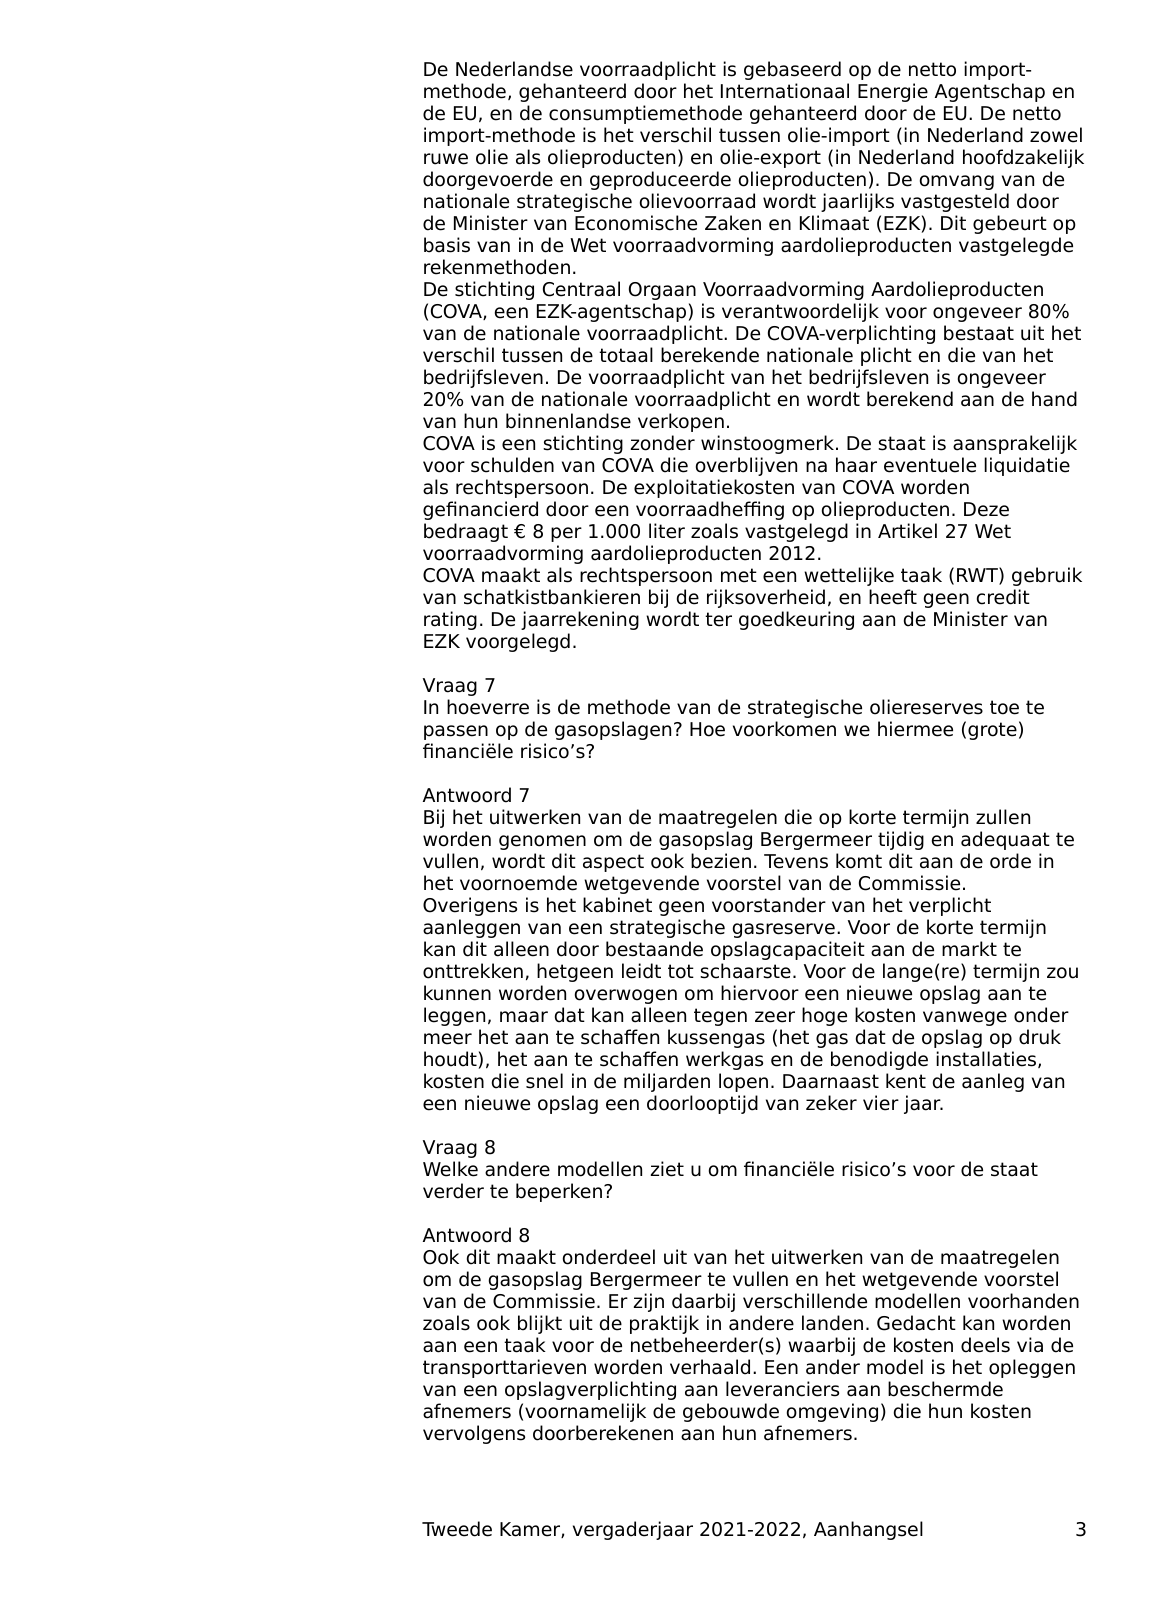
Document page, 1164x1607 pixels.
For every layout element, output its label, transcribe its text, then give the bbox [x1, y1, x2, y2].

text Vraag 7 [422, 675, 1087, 697]
text In hoeverre is de methode van de strategische oliereserves toe te passen op de gasopslagen? Hoe voorkomen we hiermee (grote) financiële risico’s? [422, 697, 1087, 763]
text Antwoord 8 [422, 1225, 1087, 1247]
text COVA maakt als rechtspersoon met een wettelijke taak (RWT) gebruik van schatkistbankieren bij de rijksoverheid, en heeft geen credit rating. De jaarrekening wordt ter goedkeuring aan de Minister van EZK voorgelegd. [422, 564, 1087, 652]
text De Nederlandse voorraadplicht is gebaseerd op de netto import-methode, gehanteerd door het Internationaal Energie Agentschap en de EU, en de consumptiemethode gehanteerd door de EU. De netto import-methode is het verschil tussen olie-import (in Nederland zowel ruwe olie als olieproducten) en olie-export (in Nederland hoofdzakelijk doorgevoerde en geproduceerde olieproducten). De omvang van de nationale strategische olievoorraad wordt jaarlijks vastgesteld door de Minister van Economische Zaken en Klimaat (EZK). Dit gebeurt op basis van in de Wet voorraadvorming aardolieproducten vastgelegde rekenmethoden. [422, 59, 1087, 279]
text Antwoord 7 [422, 785, 1087, 807]
text Bij het uitwerken van de maatregelen die op korte termijn zullen worden genomen om de gasopslag Bergermeer tijdig en adequaat te vullen, wordt dit aspect ook bezien. Tevens komt dit aan de orde in het voornoemde wetgevende voorstel van de Commissie. [422, 807, 1087, 895]
text Ook dit maakt onderdeel uit van het uitwerken van de maatregelen om de gasopslag Bergermeer te vullen en het wetgevende voorstel van de Commissie. Er zijn daarbij verschillende modellen voorhanden zoals ook blijkt uit de praktijk in andere landen. Gedacht kan worden aan een taak voor de netbeheerder(s) waarbij de kosten deels via de transporttarieven worden verhaald. Een ander model is het opleggen van een opslagverplichting aan leveranciers aan beschermde afnemers (voornamelijk de gebouwde omgeving) die hun kosten vervolgens doorberekenen aan hun afnemers. [422, 1247, 1087, 1444]
text Welke andere modellen ziet u om financiële risico’s voor de staat verder te beperken? [422, 1159, 1087, 1203]
text COVA is een stichting zonder winstoogmerk. De staat is aansprakelijk voor schulden van COVA die overblijven na haar eventuele liquidatie als rechtspersoon. De exploitatiekosten van COVA worden gefinancierd door een voorraadheffing op olieproducten. Deze bedraagt € 8 per 1.000 liter zoals vastgelegd in Artikel 27 Wet voorraadvorming aardolieproducten 2012. [422, 433, 1087, 564]
text Overigens is het kabinet geen voorstander van het verplicht aanleggen van een strategische gasreserve. Voor de korte termijn kan dit alleen door bestaande opslagcapaciteit aan de markt te onttrekken, hetgeen leidt tot schaarste. Voor de lange(re) termijn zou kunnen worden overwogen om hiervoor een nieuwe opslag aan te leggen, maar dat kan alleen tegen zeer hoge kosten vanwege onder meer het aan te schaffen kussengas (het gas dat de opslag op druk houdt), het aan te schaffen werkgas en de benodigde installaties, kosten die snel in de miljarden lopen. Daarnaast kent de aanleg van een nieuwe opslag een doorlooptijd van zeker vier jaar. [422, 895, 1087, 1114]
text Vraag 8 [422, 1137, 1087, 1159]
text De stichting Centraal Orgaan Voorraadvorming Aardolieproducten (COVA, een EZK-agentschap) is verantwoordelijk voor ongeveer 80% van de nationale voorraadplicht. De COVA-verplichting bestaat uit het verschil tussen de totaal berekende nationale plicht en die van het bedrijfsleven. De voorraadplicht van het bedrijfsleven is ongeveer 20% van de nationale voorraadplicht en wordt berekend aan de hand van hun binnenlandse verkopen. [422, 279, 1087, 433]
